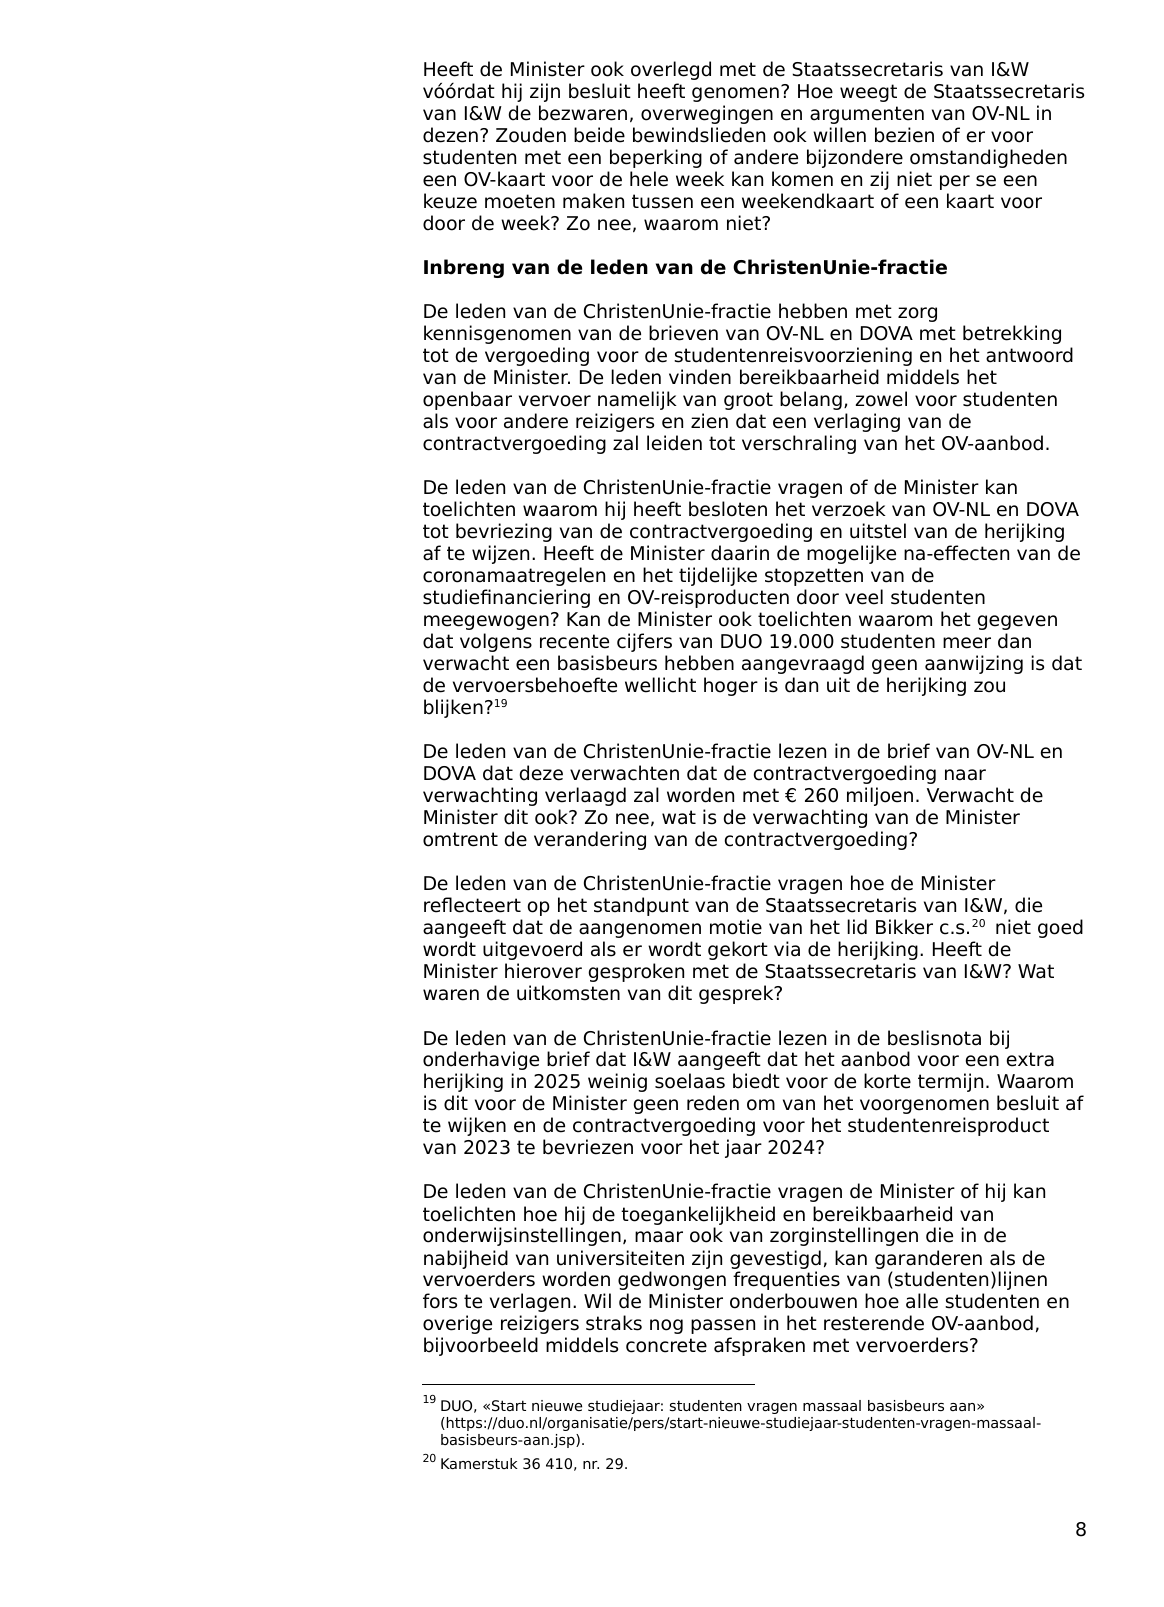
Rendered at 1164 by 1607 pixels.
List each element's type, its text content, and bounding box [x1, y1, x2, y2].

text De leden van de ChristenUnie-fractie vragen de Minister of hij kan toelichten hoe hij de toegankelijkheid en bereikbaarheid van onderwijsinstellingen, maar ook van zorginstellingen die in de nabijheid van universiteiten zijn gevestigd, kan garanderen als de vervoerders worden gedwongen frequenties van (studenten)lijnen fors te verlagen. Wil de Minister onderbouwen hoe alle studenten en overige reizigers straks nog passen in het resterende OV-aanbod, bijvoorbeeld middels concrete afspraken met vervoerders? [422, 1181, 1087, 1357]
text DUO, «Start nieuwe studiejaar: studenten vragen massaal basisbeurs aan» (https://duo.nl/organisatie/pers/start-nieuwe-studiejaar-studenten-vragen-massaal-basisbeurs-aan.jsp). [422, 1393, 1087, 1449]
text De leden van de ChristenUnie-fractie hebben met zorg kennisgenomen van de brieven van OV-NL en DOVA met betrekking tot de vergoeding voor de studentenreisvoorziening en het antwoord van de Minister. De leden vinden bereikbaarheid middels het openbaar vervoer namelijk van groot belang, zowel voor studenten als voor andere reizigers en zien dat een verlaging van de contractvergoeding zal leiden tot verschraling van het OV-aanbod. [422, 301, 1087, 455]
text De leden van de ChristenUnie-fractie lezen in de beslisnota bij onderhavige brief dat I&W aangeeft dat het aanbod voor een extra herijking in 2025 weinig soelaas biedt voor de korte termijn. Waarom is dit voor de Minister geen reden om van het voorgenomen besluit af te wijken en de contractvergoeding voor het studentenreisproduct van 2023 te bevriezen voor het jaar 2024? [422, 1027, 1087, 1159]
text De leden van de ChristenUnie-fractie vragen of de Minister kan toelichten waarom hij heeft besloten het verzoek van OV-NL en DOVA tot bevriezing van de contractvergoeding en uitstel van de herijking af te wijzen. Heeft de Minister daarin de mogelijke na-effecten van de coronamaatregelen en het tijdelijke stopzetten van de studiefinanciering en OV-reisproducten door veel studenten meegewogen? Kan de Minister ook toelichten waarom het gegeven dat volgens recente cijfers van DUO 19.000 studenten meer dan verwacht een basisbeurs hebben aangevraagd geen aanwijzing is dat de vervoersbehoefte wellicht hoger is dan uit de herijking zou blijken? [422, 477, 1087, 719]
subtitle Inbreng van de leden van de ChristenUnie-fractie [422, 257, 1087, 279]
text Kamerstuk 36 410, nr. 29. [422, 1452, 1087, 1474]
text De leden van de ChristenUnie-fractie lezen in de brief van OV-NL en DOVA dat deze verwachten dat de contractvergoeding naar verwachting verlaagd zal worden met € 260 miljoen. Verwacht de Minister dit ook? Zo nee, wat is de verwachting van de Minister omtrent de verandering van de contractvergoeding? [422, 741, 1087, 851]
text De leden van de ChristenUnie-fractie vragen hoe de Minister reflecteert op het standpunt van de Staatssecretaris van I&W, die aangeeft dat de aangenomen motie van het lid Bikker c.s. niet goed wordt uitgevoerd als er wordt gekort via de herijking. Heeft de Minister hierover gesproken met de Staatssecretaris van I&W? Wat waren de uitkomsten van dit gesprek? [422, 873, 1087, 1005]
text Heeft de Minister ook overlegd met de Staatssecretaris van I&W vóórdat hij zijn besluit heeft genomen? Hoe weegt de Staatssecretaris van I&W de bezwaren, overwegingen en argumenten van OV-NL in dezen? Zouden beide bewindslieden ook willen bezien of er voor studenten met een beperking of andere bijzondere omstandigheden een OV-kaart voor de hele week kan komen en zij niet per se een keuze moeten maken tussen een weekendkaart of een kaart voor door de week? Zo nee, waarom niet? [422, 59, 1087, 235]
